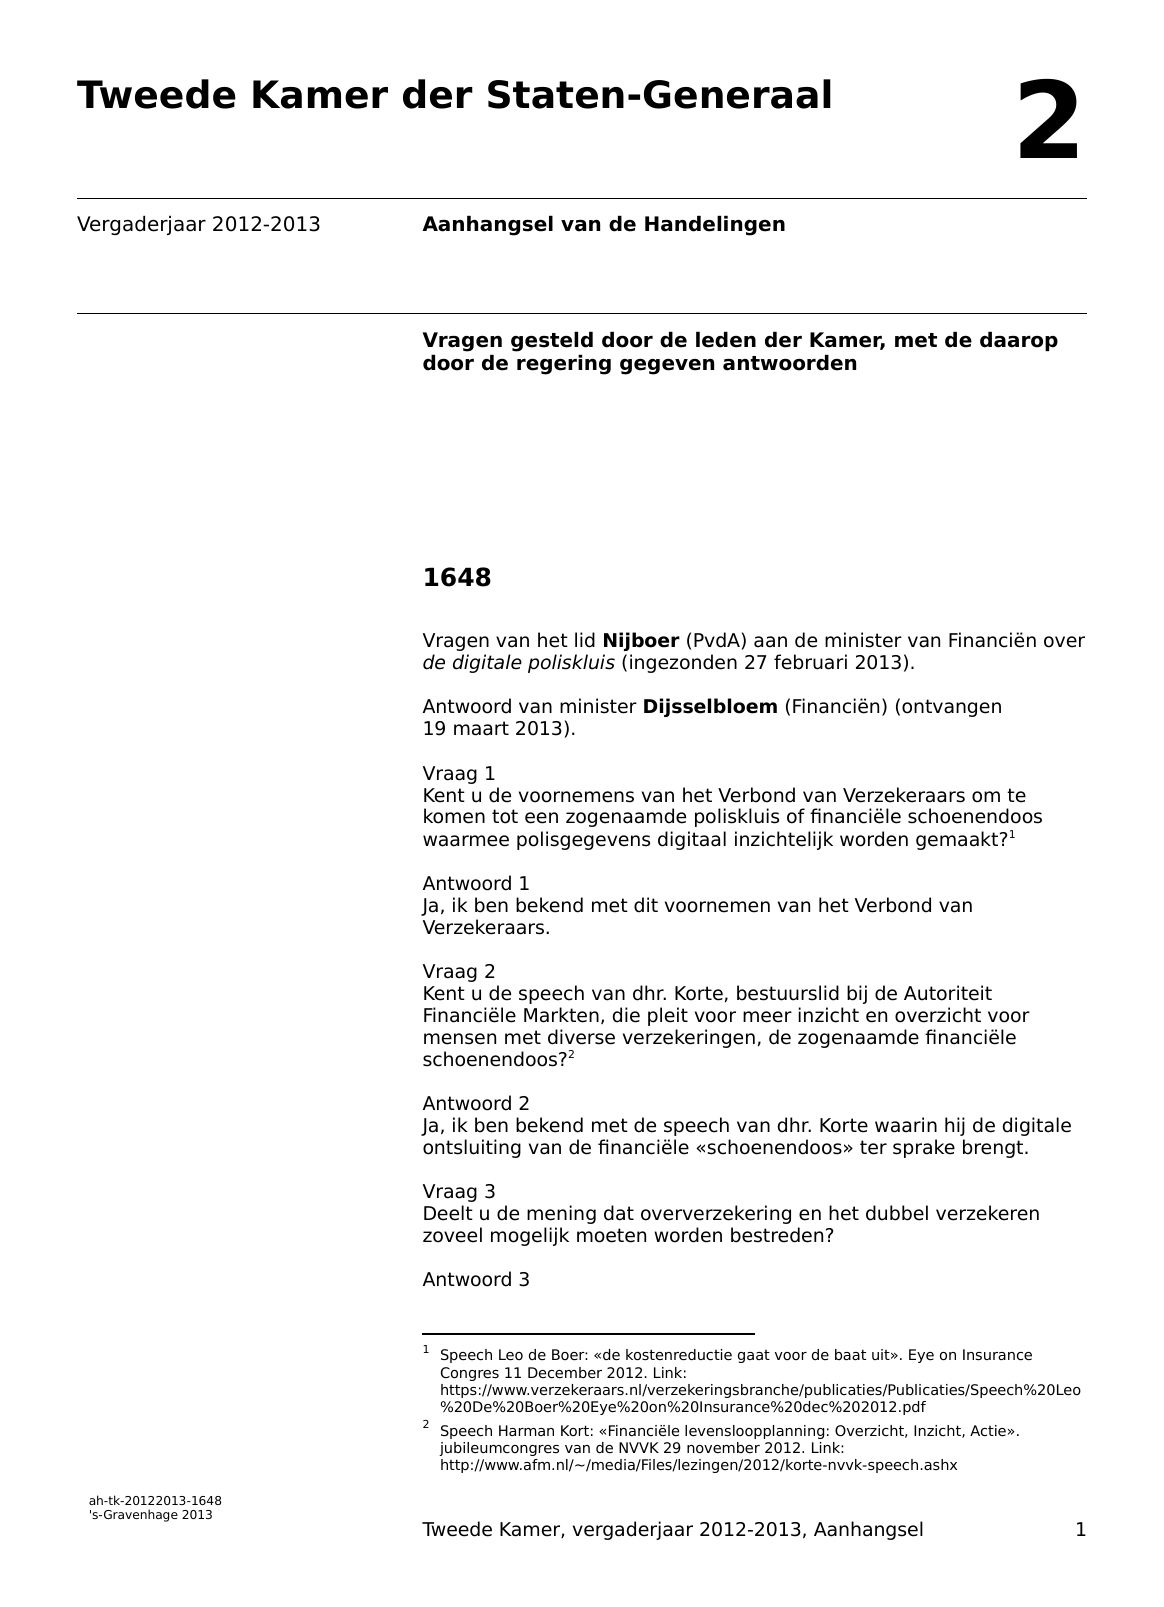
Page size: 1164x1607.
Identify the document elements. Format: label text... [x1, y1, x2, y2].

text ah-tk-20122013-1648 [88, 1494, 323, 1508]
text Speech Harman Kort: «Financiële levensloopplanning: Overzicht, Inzicht, Actie». jubileumcongres van de NVVK 29 november 2012. Link: http://www.afm.nl/~/media/Files/lezingen/2012/korte-nvvk-speech.ashx [422, 1418, 1087, 1474]
text Antwoord van minister Dijsselbloem (Financiën) (ontvangen 19 maart 2013). [422, 696, 1087, 740]
text Antwoord 3 [422, 1269, 1087, 1291]
table_cell Vragen gesteld door de leden der Kamer, met de daarop door de regering gegeven antwoorden [422, 314, 1087, 375]
table_cell [77, 314, 422, 375]
text Kent u de speech van dhr. Korte, bestuurslid bij de Autoriteit Financiële Markten, die pleit voor meer inzicht en overzicht voor mensen met diverse verzekeringen, de zogenaamde financiële schoenendoos? [422, 983, 1087, 1071]
table_header Tweede Kamer der Staten-Generaal [77, 59, 886, 198]
text 's-Gravenhage 2013 [88, 1508, 323, 1522]
text Speech Leo de Boer: «de kostenreductie gaat voor de baat uit». Eye on Insurance Congres 11 December 2012. Link: https://www.verzekeraars.nl/verzekeringsbranche/publicaties/Publicaties/Speech%20Leo%20De%20Boer%20Eye%20on%20Insurance%20dec%202012.pdf [422, 1343, 1087, 1416]
table_header 2 [886, 59, 1087, 198]
text Kent u de voornemens van het Verbond van Verzekeraars om te komen tot een zogenaamde poliskluis of financiële schoenendoos waarmee polisgegevens digitaal inzichtelijk worden gemaakt? [422, 784, 1087, 850]
text Antwoord 2 [422, 1093, 1087, 1115]
table_cell Vergaderjaar 2012-2013 [77, 199, 422, 313]
text Antwoord 1 [422, 873, 1087, 894]
text Vragen van het lid Nijboer (PvdA) aan de minister van Financiën over de digitale poliskluis (ingezonden 27 februari 2013). [422, 630, 1087, 674]
table_cell Aanhangsel van de Handelingen [422, 199, 1087, 313]
text 1648 [422, 563, 1087, 592]
text Ja, ik ben bekend met de speech van dhr. Korte waarin hij de digitale ontsluiting van de financiële «schoenendoos» ter sprake brengt. [422, 1115, 1087, 1159]
text Vraag 1 [422, 762, 1087, 784]
text Vraag 3 [422, 1181, 1087, 1203]
text Vraag 2 [422, 961, 1087, 983]
text Ja, ik ben bekend met dit voornemen van het Verbond van Verzekeraars. [422, 894, 1087, 938]
text Deelt u de mening dat oververzekering en het dubbel verzekeren zoveel mogelijk moeten worden bestreden? [422, 1203, 1087, 1247]
